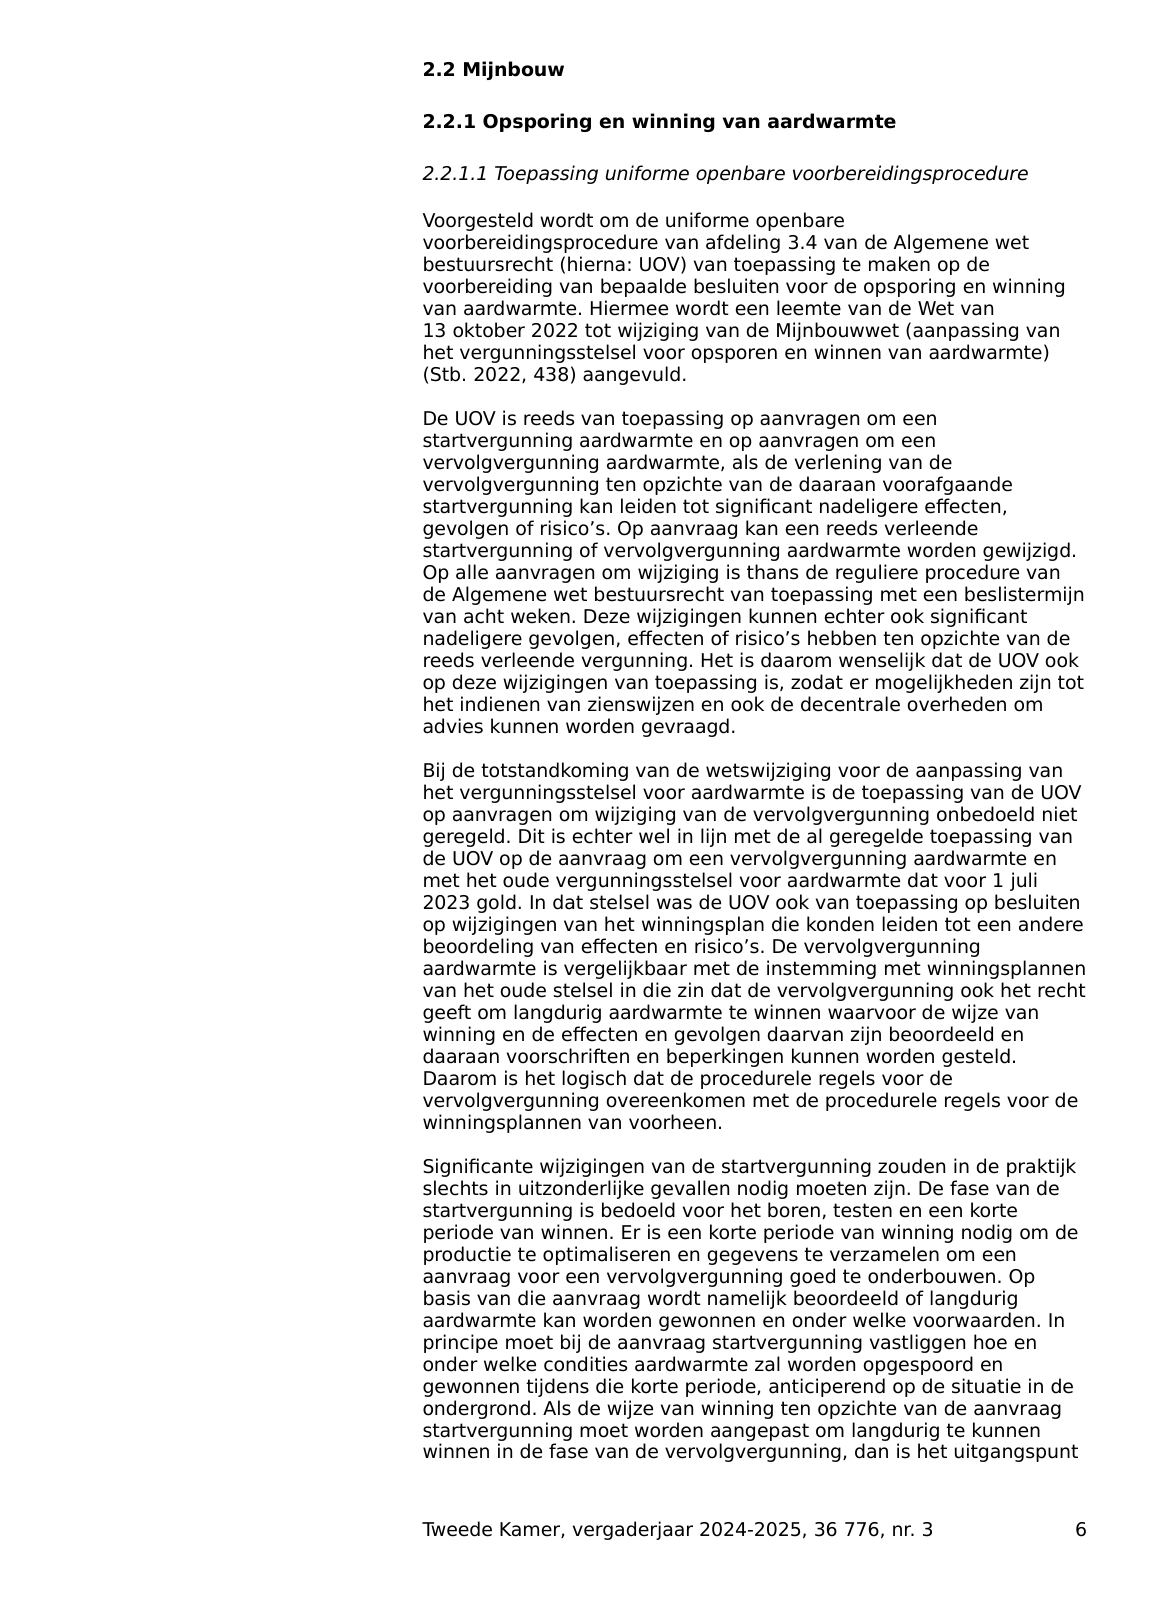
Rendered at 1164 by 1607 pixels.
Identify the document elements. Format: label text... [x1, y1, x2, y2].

subtitle 2.2 Mijnbouw [422, 59, 1087, 81]
subtitle 2.2.1.1 Toepassing uniforme openbare voorbereidingsprocedure [422, 163, 1087, 185]
subtitle 2.2.1 Opsporing en winning van aardwarmte [422, 111, 1087, 133]
text Significante wijzigingen van de startvergunning zouden in de praktijk slechts in uitzonderlijke gevallen nodig moeten zijn. De fase van de startvergunning is bedoeld voor het boren, testen en een korte periode van winnen. Er is een korte periode van winning nodig om de productie te optimaliseren en gegevens te verzamelen om een aanvraag voor een vervolgvergunning goed te onderbouwen. Op basis van die aanvraag wordt namelijk beoordeeld of langdurig aardwarmte kan worden gewonnen en onder welke voorwaarden. In principe moet bij de aanvraag startvergunning vastliggen hoe en onder welke condities aardwarmte zal worden opgespoord en gewonnen tijdens die korte periode, anticiperend op de situatie in de ondergrond. Als de wijze van winning ten opzichte van de aanvraag startvergunning moet worden aangepast om langdurig te kunnen winnen in de fase van de vervolgvergunning, dan is het uitgangspunt [422, 1156, 1087, 1463]
text Voorgesteld wordt om de uniforme openbare voorbereidingsprocedure van afdeling 3.4 van de Algemene wet bestuursrecht (hierna: UOV) van toepassing te maken op de voorbereiding van bepaalde besluiten voor de opsporing en winning van aardwarmte. Hiermee wordt een leemte van de Wet van 13 oktober 2022 tot wijziging van de Mijnbouwwet (aanpassing van het vergunningsstelsel voor opsporen en winnen van aardwarmte) (Stb. 2022, 438) aangevuld. [422, 210, 1087, 386]
text Bij de totstandkoming van de wetswijziging voor de aanpassing van het vergunningsstelsel voor aardwarmte is de toepassing van de UOV op aanvragen om wijziging van de vervolgvergunning onbedoeld niet geregeld. Dit is echter wel in lijn met de al geregelde toepassing van de UOV op de aanvraag om een vervolgvergunning aardwarmte en met het oude vergunningsstelsel voor aardwarmte dat voor 1 juli 2023 gold. In dat stelsel was de UOV ook van toepassing op besluiten op wijzigingen van het winningsplan die konden leiden tot een andere beoordeling van effecten en risico’s. De vervolgvergunning aardwarmte is vergelijkbaar met de instemming met winningsplannen van het oude stelsel in die zin dat de vervolgvergunning ook het recht geeft om langdurig aardwarmte te winnen waarvoor de wijze van winning en de effecten en gevolgen daarvan zijn beoordeeld en daaraan voorschriften en beperkingen kunnen worden gesteld. Daarom is het logisch dat de procedurele regels voor de vervolgvergunning overeenkomen met de procedurele regels voor de winningsplannen van voorheen. [422, 760, 1087, 1133]
text De UOV is reeds van toepassing op aanvragen om een startvergunning aardwarmte en op aanvragen om een vervolgvergunning aardwarmte, als de verlening van de vervolgvergunning ten opzichte van de daaraan voorafgaande startvergunning kan leiden tot significant nadeligere effecten, gevolgen of risico’s. Op aanvraag kan een reeds verleende startvergunning of vervolgvergunning aardwarmte worden gewijzigd. Op alle aanvragen om wijziging is thans de reguliere procedure van de Algemene wet bestuursrecht van toepassing met een beslistermijn van acht weken. Deze wijzigingen kunnen echter ook significant nadeligere gevolgen, effecten of risico’s hebben ten opzichte van de reeds verleende vergunning. Het is daarom wenselijk dat de UOV ook op deze wijzigingen van toepassing is, zodat er mogelijkheden zijn tot het indienen van zienswijzen en ook de decentrale overheden om advies kunnen worden gevraagd. [422, 408, 1087, 738]
